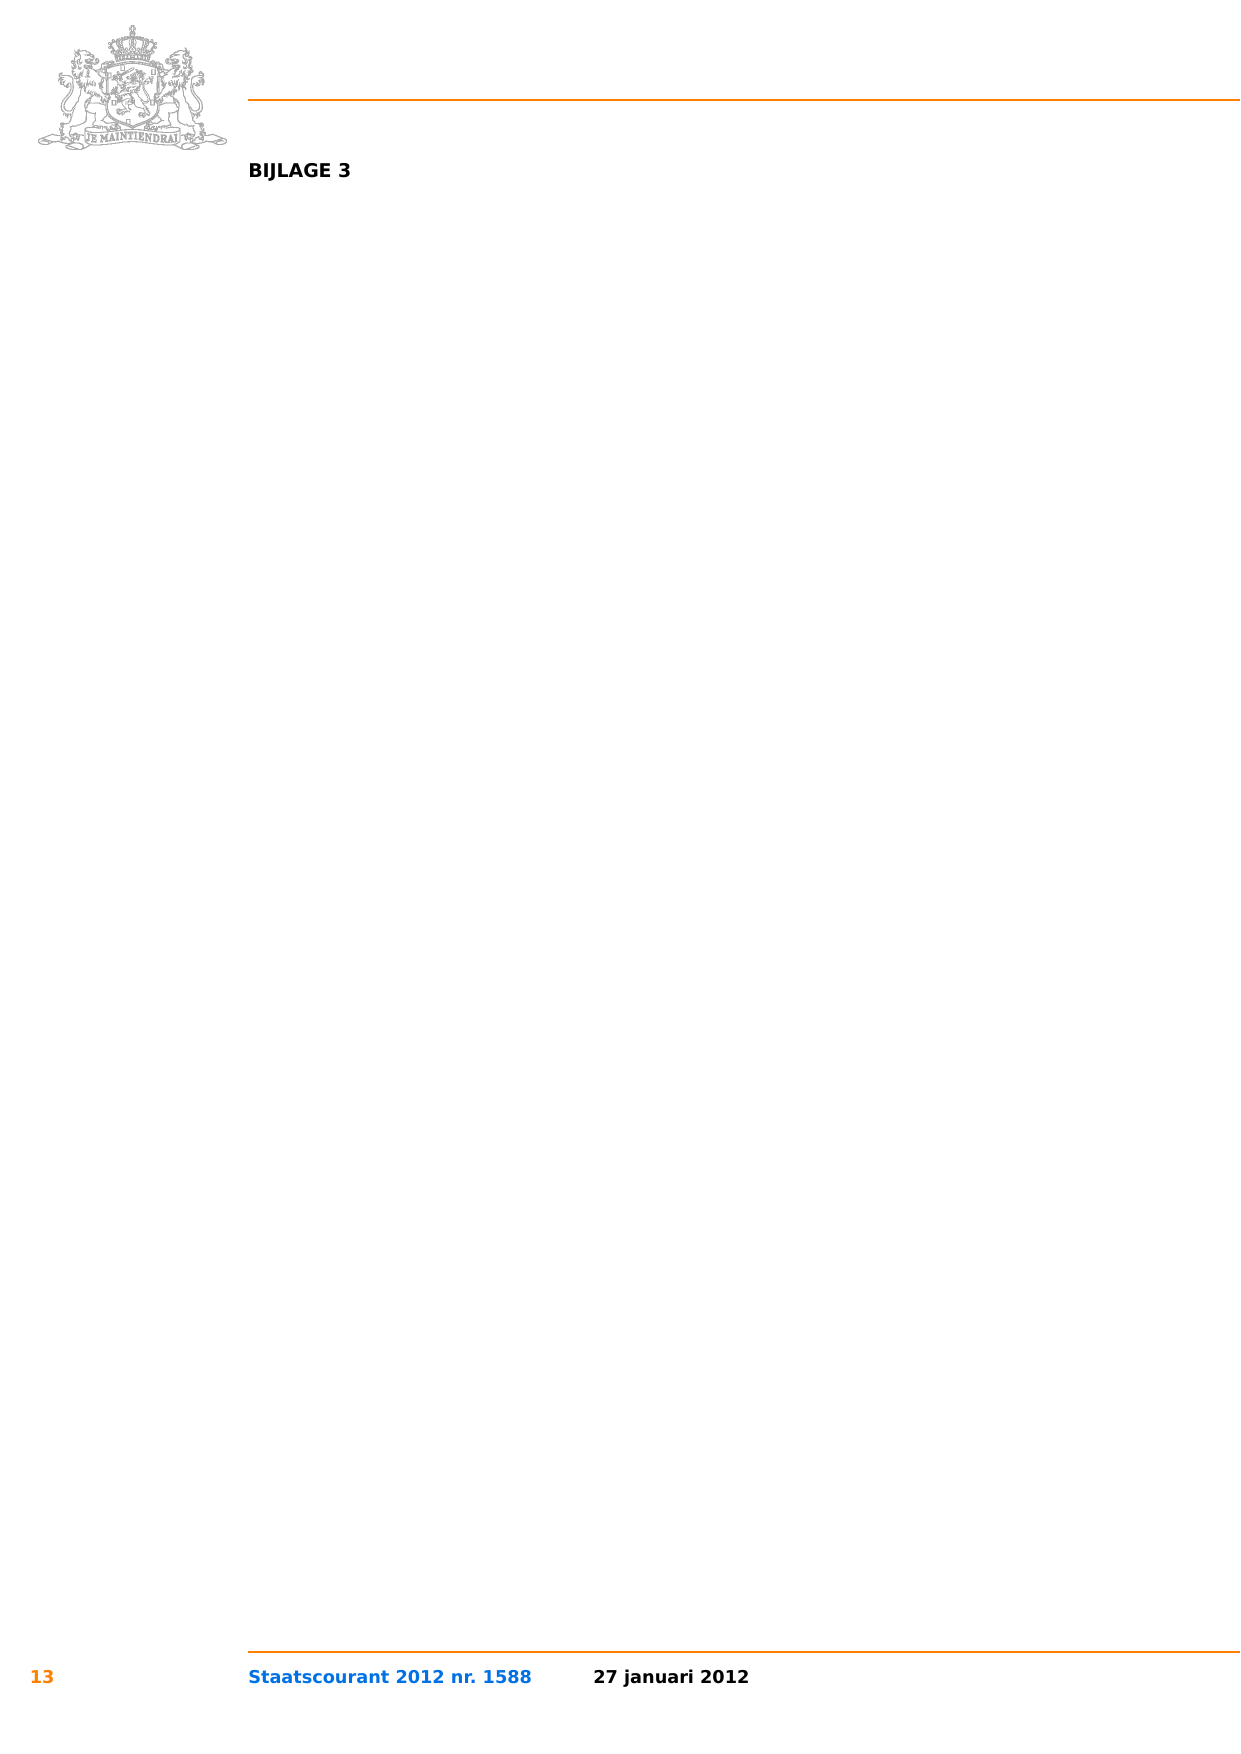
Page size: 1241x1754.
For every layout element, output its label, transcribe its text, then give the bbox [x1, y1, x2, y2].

subtitle BIJLAGE 3 [248, 160, 1163, 182]
picture [38, 25, 227, 150]
